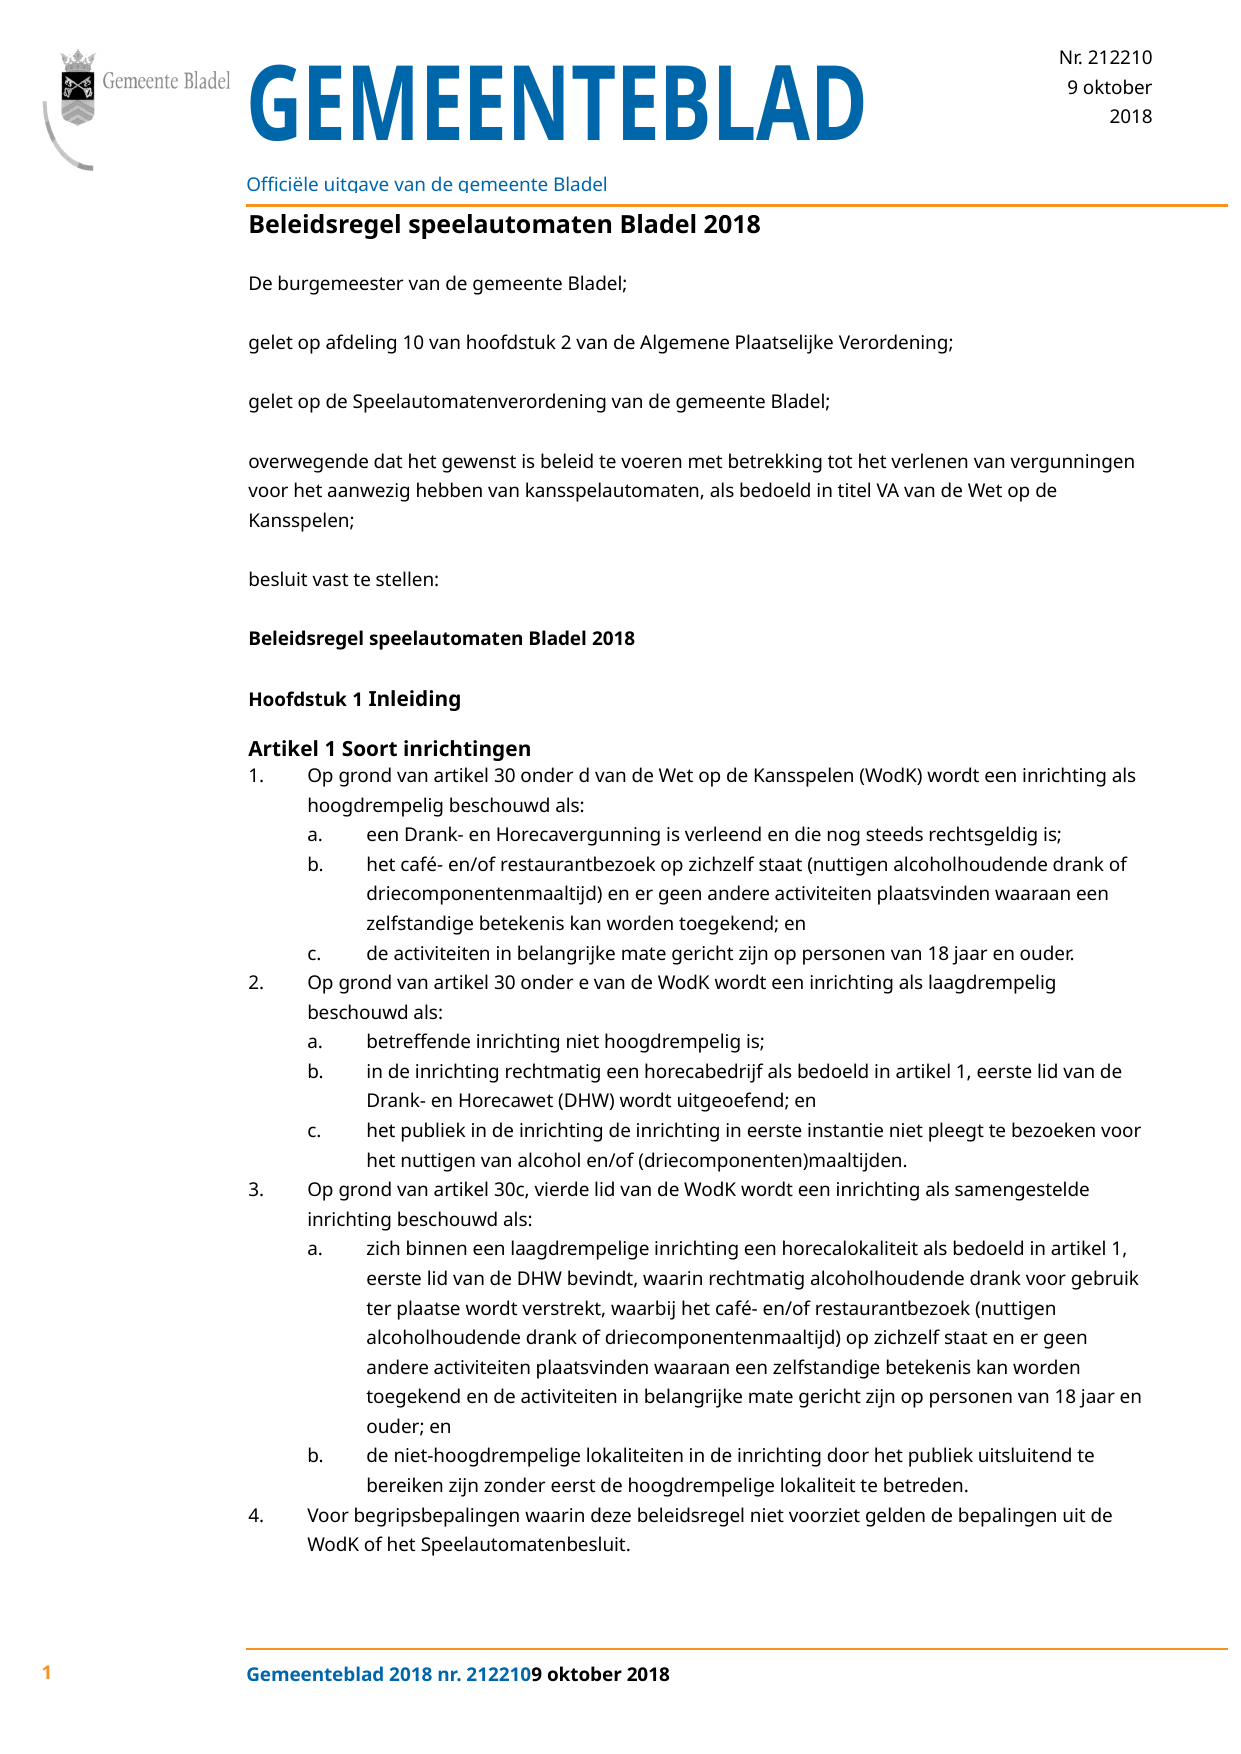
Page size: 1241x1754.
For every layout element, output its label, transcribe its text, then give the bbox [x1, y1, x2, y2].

text overwegende dat het gewenst is beleid te voeren met betrekking tot het verlenen van vergunningen voor het aanwezig hebben van kansspelautomaten, als bedoeld in titel VA van de Wet op de Kansspelen; [248, 448, 1152, 533]
text Hoofdstuk 1 Inleiding [248, 684, 1152, 713]
list Op grond van artikel 30 onder e van de WodK wordt een inrichting als laagdrempelig beschouwd als: [248, 969, 1152, 1024]
list het café- en/of restaurantbezoek op zichzelf staat (nuttigen alcoholhoudende drank of driecomponentenmaaltijd) en er geen andere activiteiten plaatsvinden waaraan een zelfstandige betekenis kan worden toegekend; en [307, 851, 1152, 936]
text besluit vast te stellen: [248, 566, 1152, 592]
list de niet-hoogdrempelige lokaliteiten in de inrichting door het publiek uitsluitend te bereiken zijn zonder eerst de hoogdrempelige lokaliteit te betreden. [307, 1443, 1152, 1498]
text Artikel 1 Soort inrichtingen [248, 734, 1152, 762]
list in de inrichting rechtmatig een horecabedrijf als bedoeld in artikel 1, eerste lid van de Drank- en Horecawet (DHW) wordt uitgeoefend; en [307, 1058, 1152, 1113]
list Voor begripsbepalingen waarin deze beleidsregel niet voorziet gelden de bepalingen uit de WodK of het Speelautomatenbesluit. [248, 1502, 1152, 1557]
list een Drank- en Horecavergunning is verleend en die nog steeds rechtsgeldig is; [307, 821, 1152, 847]
text De burgemeester van de gemeente Bladel; [248, 270, 1152, 296]
list betreffende inrichting niet hoogdrempelig is; [307, 1028, 1152, 1054]
list Op grond van artikel 30c, vierde lid van de WodK wordt een inrichting als samengestelde inrichting beschouwd als: [248, 1176, 1152, 1232]
list de activiteiten in belangrijke mate gericht zijn op personen van 18 jaar en ouder. [307, 940, 1152, 965]
list zich binnen een laagdrempelige inrichting een horecalokaliteit als bedoeld in artikel 1, eerste lid van de DHW bevindt, waarin rechtmatig alcoholhoudende drank voor gebruik ter plaatse wordt verstrekt, waarbij het café- en/of restaurantbezoek (nuttigen alcoholhoudende drank of driecomponentenmaaltijd) op zichzelf staat en er geen andere activiteiten plaatsvinden waaraan een zelfstandige betekenis kan worden toegekend en de activiteiten in belangrijke mate gericht zijn op personen van 18 jaar en ouder; en [307, 1236, 1152, 1439]
text gelet op afdeling 10 van hoofdstuk 2 van de Algemene Plaatselijke Verordening; [248, 329, 1152, 355]
picture [41, 47, 231, 172]
list Op grond van artikel 30 onder d van de Wet op de Kansspelen (WodK) wordt een inrichting als hoogdrempelig beschouwd als: [248, 762, 1152, 817]
text gelet op de Speelautomatenverordening van de gemeente Bladel; [248, 389, 1152, 414]
text Beleidsregel speelautomaten Bladel 2018 [248, 207, 1152, 241]
list het publiek in de inrichting de inrichting in eerste instantie niet pleegt te bezoeken voor het nuttigen van alcohol en/of (driecomponenten)maaltijden. [307, 1117, 1152, 1172]
text Beleidsregel speelautomaten Bladel 2018 [248, 625, 1152, 651]
